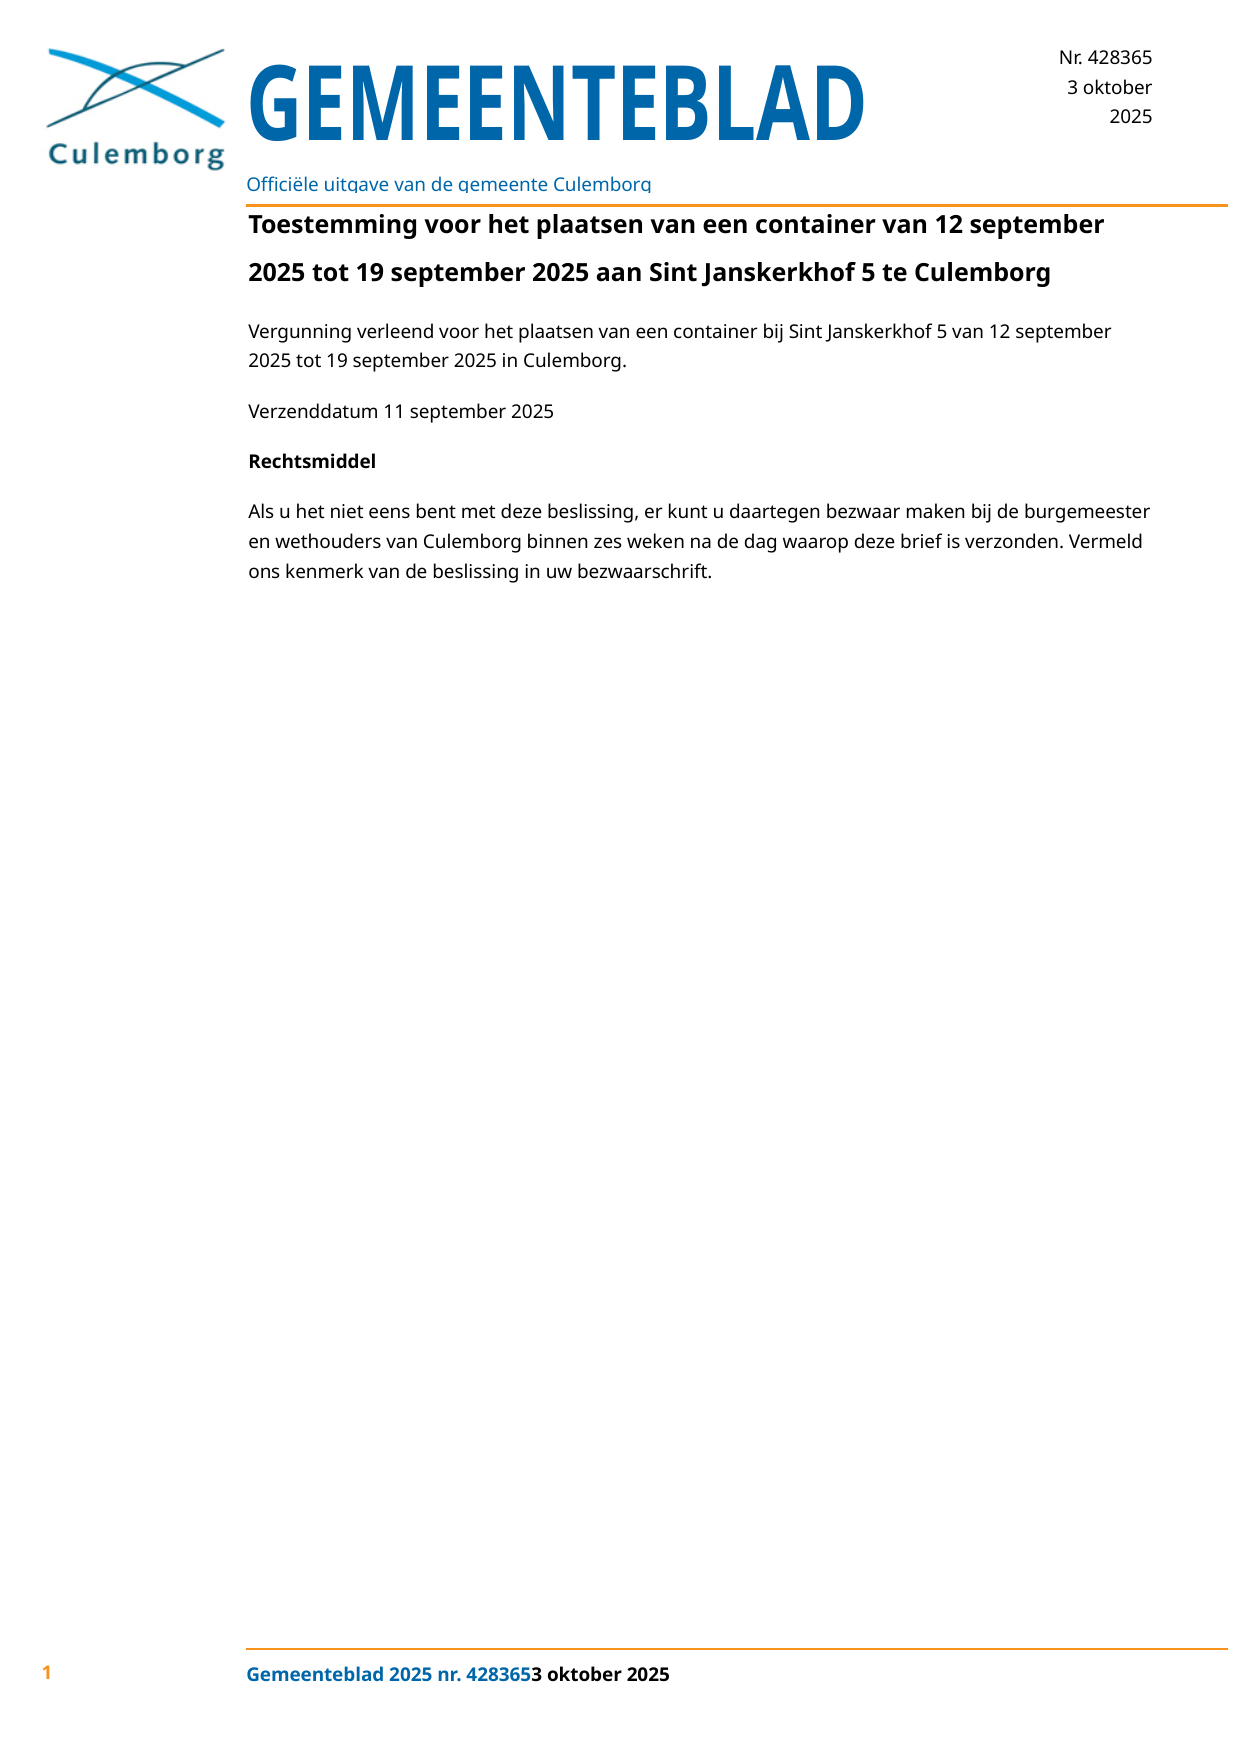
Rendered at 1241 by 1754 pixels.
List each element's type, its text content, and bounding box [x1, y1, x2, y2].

text Als u het niet eens bent met deze beslissing, er kunt u daartegen bezwaar maken bij de burgemeester en wethouders van Culemborg binnen zes weken na de dag waarop deze brief is verzonden. Vermeld ons kenmerk van de beslissing in uw bezwaarschrift. [248, 499, 1152, 584]
text Rechtsmiddel [248, 448, 1152, 474]
picture [41, 47, 231, 172]
text Toestemming voor het plaatsen van een container van 12 september 2025 tot 19 september 2025 aan Sint Janskerkhof 5 te Culemborg [248, 207, 1152, 288]
text Vergunning verleend voor het plaatsen van een container bij Sint Janskerkhof 5 van 12 september 2025 tot 19 september 2025 in Culemborg. [248, 318, 1152, 373]
text Verzenddatum 11 september 2025 [248, 398, 1152, 424]
